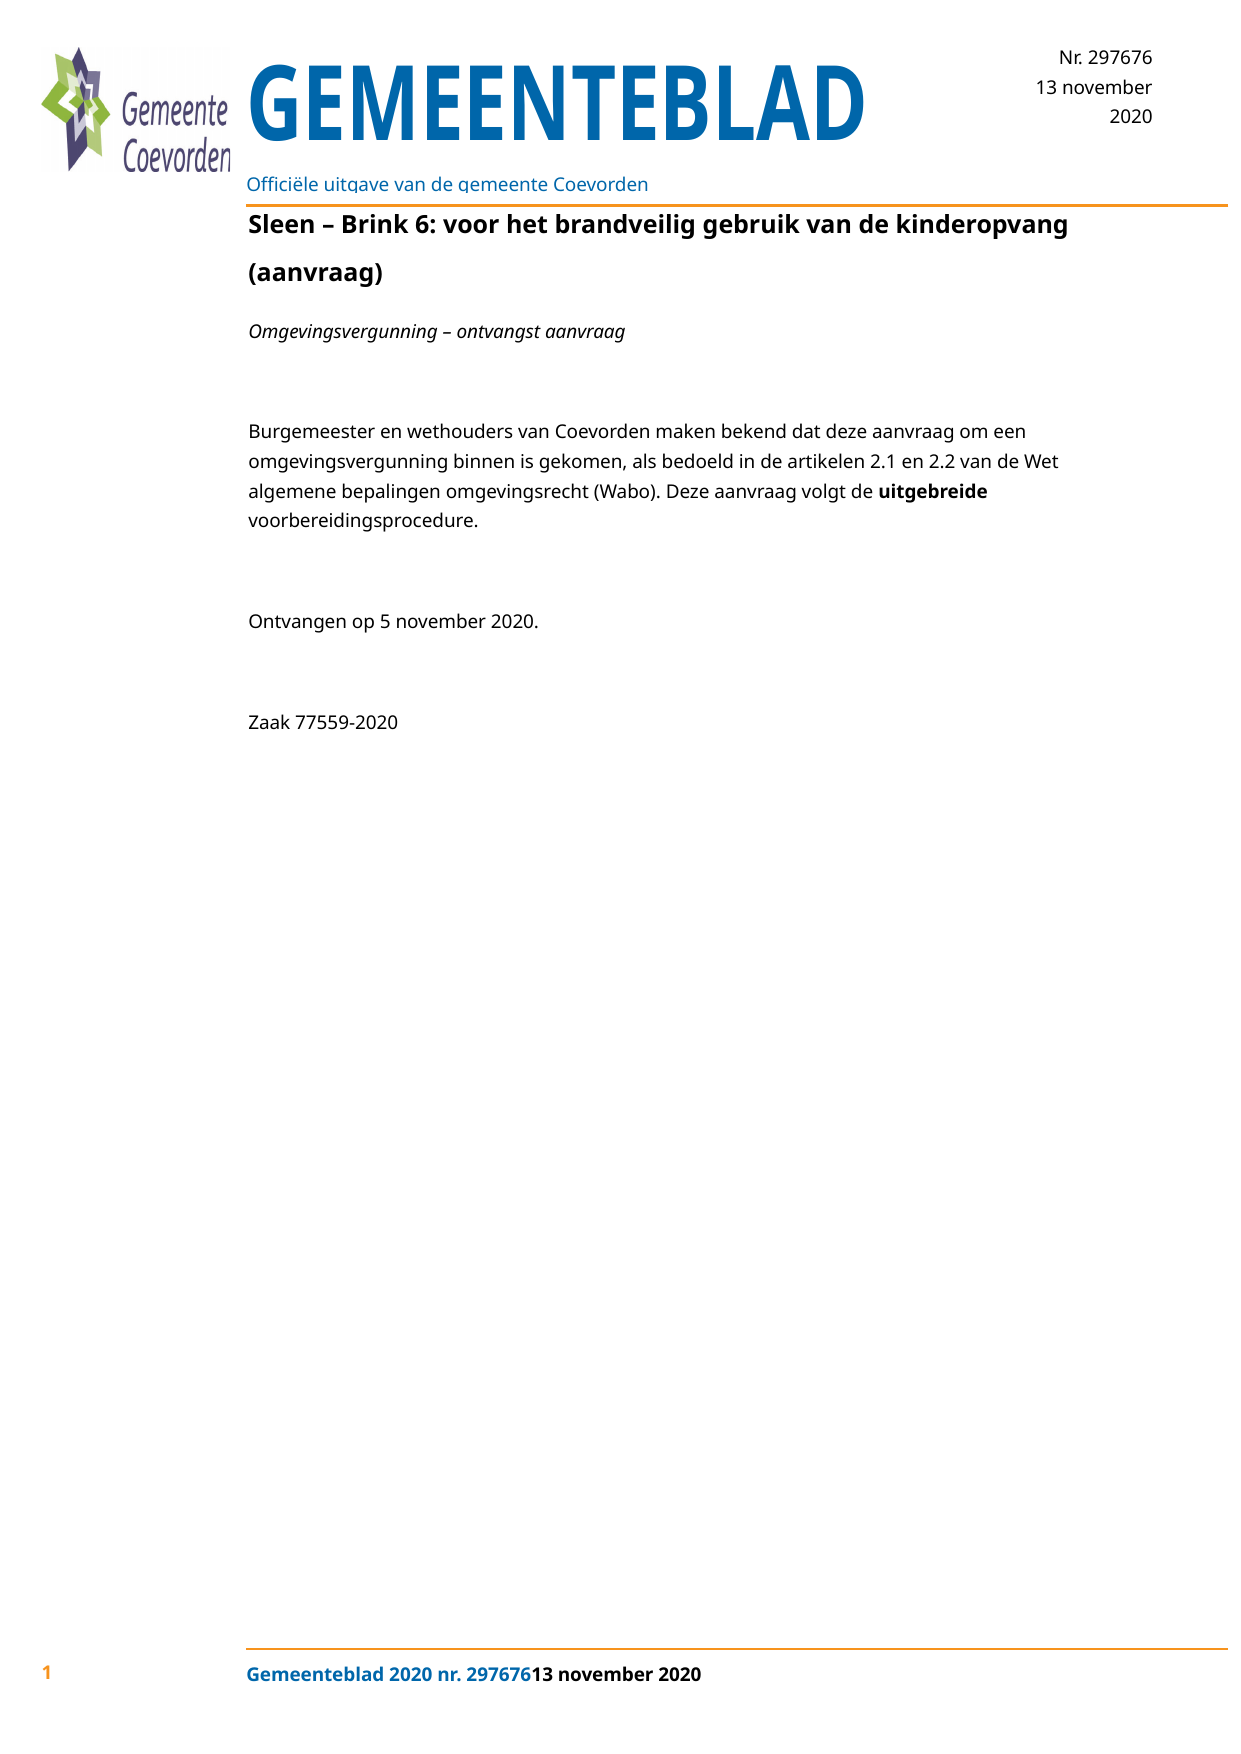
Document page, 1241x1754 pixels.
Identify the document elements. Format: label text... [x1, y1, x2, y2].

text Sleen – Brink 6: voor het brandveilig gebruik van de kinderopvang (aanvraag) [248, 207, 1152, 288]
text Omgevingsvergunning – ontvangst aanvraag [248, 318, 1152, 344]
picture [41, 47, 231, 172]
text Ontvangen op 5 november 2020. [248, 608, 1152, 634]
text Zaak 77559-2020 [248, 709, 1152, 735]
text Burgemeester en wethouders van Coevorden maken bekend dat deze aanvraag om een omgevingsvergunning binnen is gekomen, als bedoeld in de artikelen 2.1 en 2.2 van de Wet algemene bepalingen omgevingsrecht (Wabo). Deze aanvraag volgt de uitgebreide voorbereidingsprocedure. [248, 419, 1152, 533]
